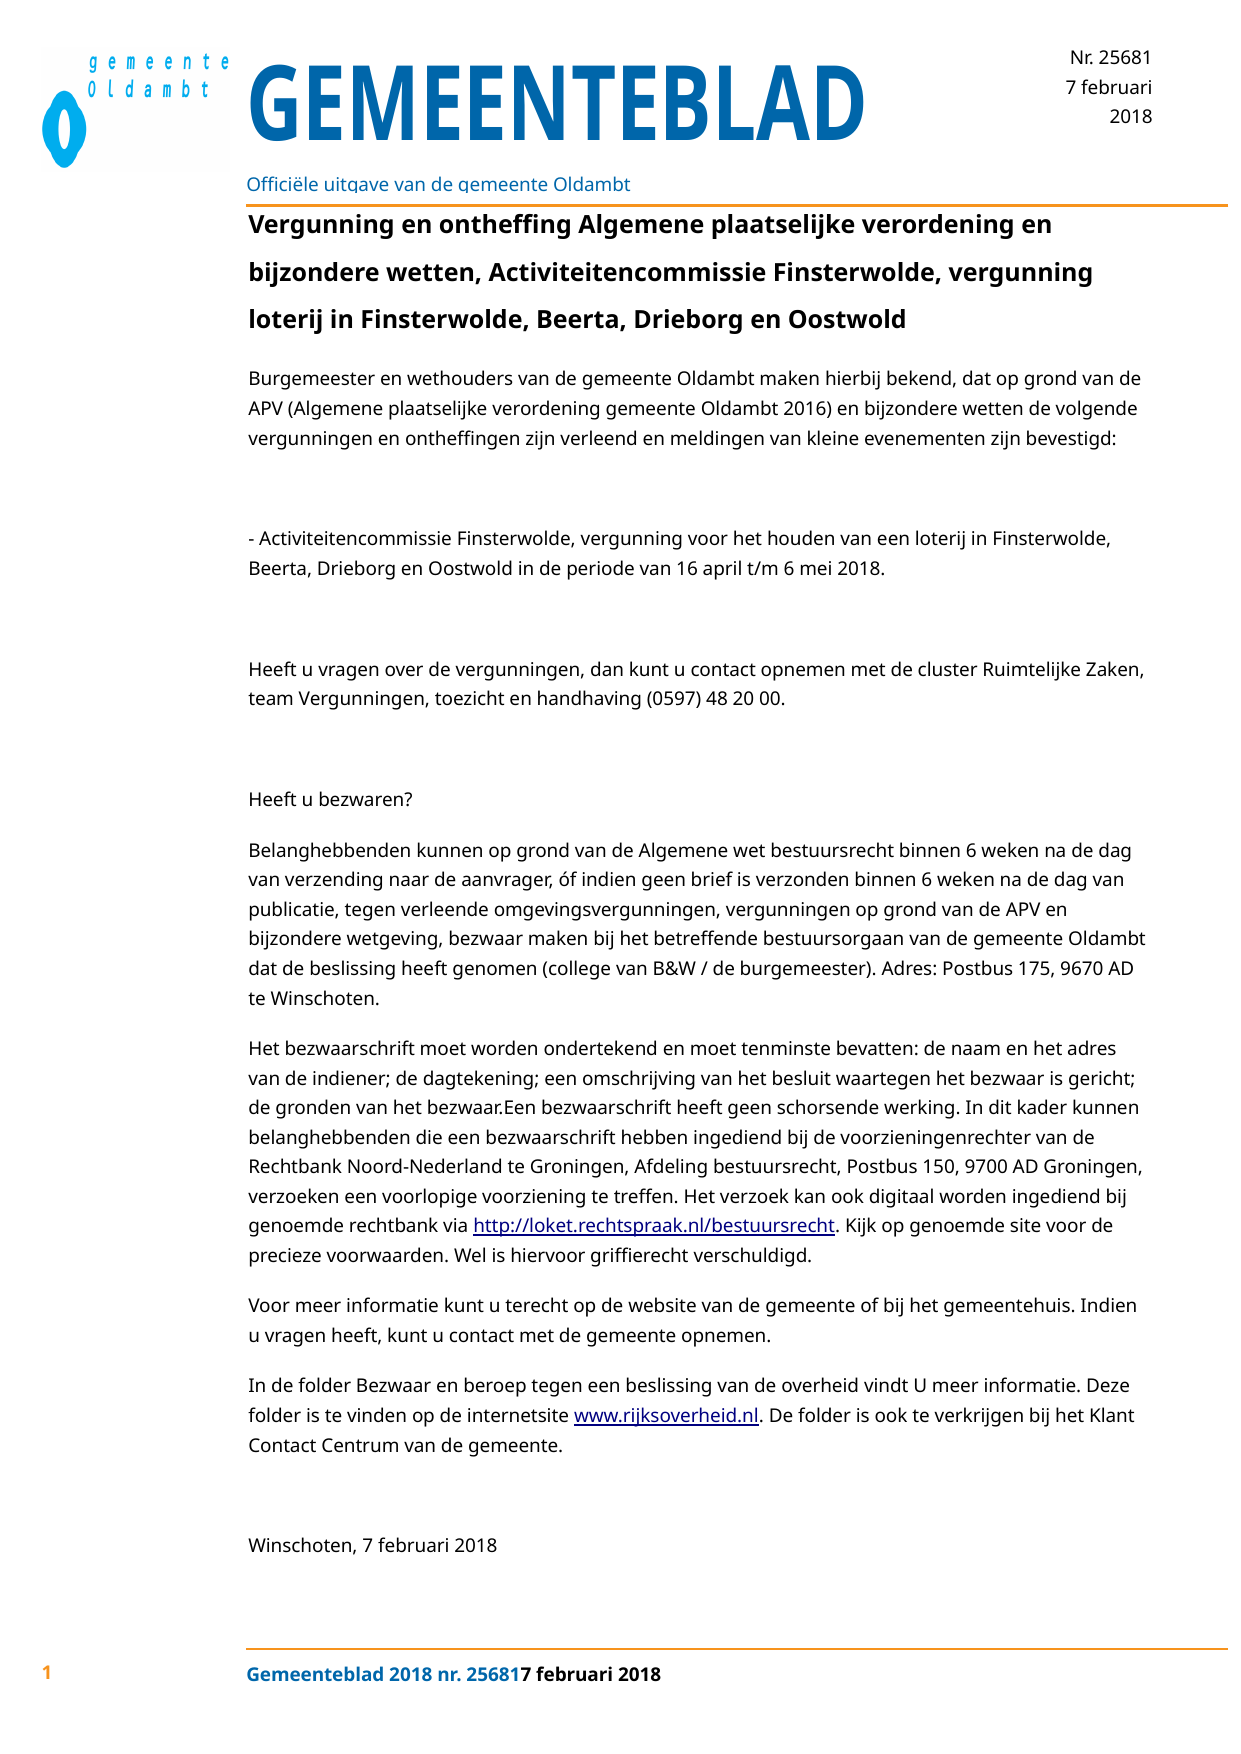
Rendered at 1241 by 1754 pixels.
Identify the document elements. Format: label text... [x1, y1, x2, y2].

text Voor meer informatie kunt u terecht op de website van de gemeente of bij het gemeentehuis. Indien u vragen heeft, kunt u contact met de gemeente opnemen. [248, 1293, 1152, 1348]
text Winschoten, 7 februari 2018 [248, 1533, 1152, 1558]
text - Activiteitencommissie Finsterwolde, vergunning voor het houden van een loterij in Finsterwolde, Beerta, Drieborg en Oostwold in de periode van 16 april t/m 6 mei 2018. [248, 526, 1152, 581]
picture [41, 47, 231, 172]
text Het bezwaarschrift moet worden ondertekend en moet tenminste bevatten: de naam en het adres van de indiener; de dagtekening; een omschrijving van het besluit waartegen het bezwaar is gericht; de gronden van het bezwaar.Een bezwaarschrift heeft geen schorsende werking. In dit kader kunnen belanghebbenden die een bezwaarschrift hebben ingediend bij de voorzieningenrechter van de Rechtbank Noord-Nederland te Groningen, Afdeling bestuursrecht, Postbus 150, 9700 AD Groningen, verzoeken een voorlopige voorziening te treffen. Het verzoek kan ook digitaal worden ingediend bij genoemde rechtbank via http://loket.rechtspraak.nl/bestuursrecht. Kijk op genoemde site voor de precieze voorwaarden. Wel is hiervoor griffierecht verschuldigd. [248, 1035, 1152, 1268]
text Heeft u bezwaren? [248, 786, 1152, 812]
text Heeft u vragen over de vergunningen, dan kunt u contact opnemen met de cluster Ruimtelijke Zaken, team Vergunningen, toezicht en handhaving (0597) 48 20 00. [248, 656, 1152, 711]
text Burgemeester en wethouders van de gemeente Oldambt maken hierbij bekend, dat op grond van de APV (Algemene plaatselijke verordening gemeente Oldambt 2016) en bijzondere wetten de volgende vergunningen en ontheffingen zijn verleend en meldingen van kleine evenementen zijn bevestigd: [248, 366, 1152, 450]
text Vergunning en ontheffing Algemene plaatselijke verordening en bijzondere wetten, Activiteitencommissie Finsterwolde, vergunning loterij in Finsterwolde, Beerta, Drieborg en Oostwold [248, 207, 1152, 336]
text In de folder Bezwaar en beroep tegen een beslissing van de overheid vindt U meer informatie. Deze folder is te vinden op de internetsite www.rijksoverheid.nl. De folder is ook te verkrijgen bij het Klant Contact Centrum van de gemeente. [248, 1373, 1152, 1457]
text Belanghebbenden kunnen op grond van de Algemene wet bestuursrecht binnen 6 weken na de dag van verzending naar de aanvrager, óf indien geen brief is verzonden binnen 6 weken na de dag van publicatie, tegen verleende omgevingsvergunningen, vergunningen op grond van de APV en bijzondere wetgeving, bezwaar maken bij het betreffende bestuursorgaan van de gemeente Oldambt dat de beslissing heeft genomen (college van B&W / de burgemeester). Adres: Postbus 175, 9670 AD te Winschoten. [248, 837, 1152, 1010]
